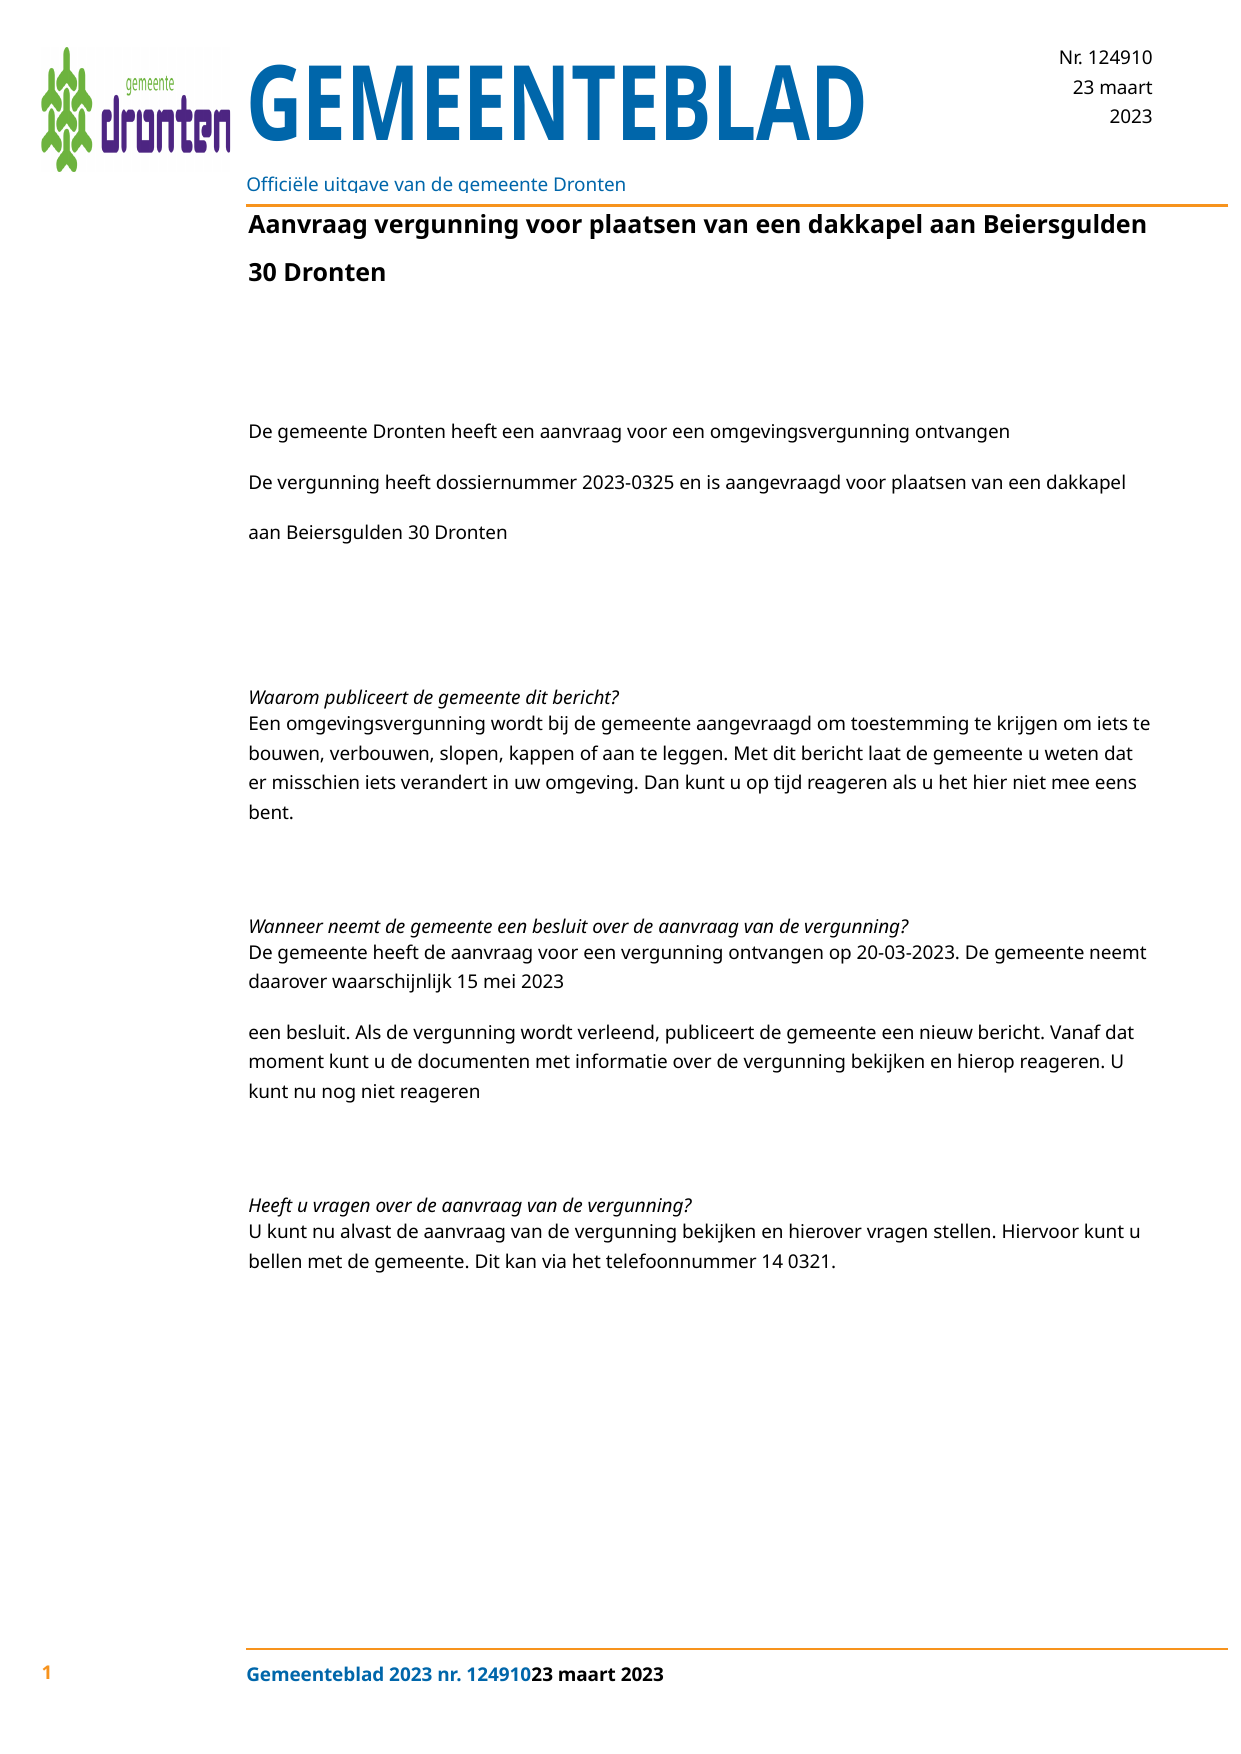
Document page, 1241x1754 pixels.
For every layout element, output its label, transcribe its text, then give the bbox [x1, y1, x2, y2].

text Een omgevingsvergunning wordt bij de gemeente aangevraagd om toestemming te krijgen om iets te bouwen, verbouwen, slopen, kappen of aan te leggen. Met dit bericht laat de gemeente u weten dat er misschien iets verandert in uw omgeving. Dan kunt u op tijd reageren als u het hier niet mee eens bent. [248, 710, 1152, 824]
text Heeft u vragen over de aanvraag van de vergunning? [248, 1192, 1152, 1218]
text Wanneer neemt de gemeente een besluit over de aanvraag van de vergunning? [248, 913, 1152, 939]
text Aanvraag vergunning voor plaatsen van een dakkapel aan Beiersgulden 30 Dronten [248, 207, 1152, 288]
text Waarom publiceert de gemeente dit bericht? [248, 684, 1152, 710]
text een besluit. Als de vergunning wordt verleend, publiceert de gemeente een nieuw bericht. Vanaf dat moment kunt u de documenten met informatie over de vergunning bekijken en hierop reageren. U kunt nu nog niet reageren [248, 1019, 1152, 1104]
text U kunt nu alvast de aanvraag van de vergunning bekijken en hierover vragen stellen. Hiervoor kunt u bellen met de gemeente. Dit kan via het telefoonnummer 14 0321. [248, 1218, 1152, 1273]
text De vergunning heeft dossiernummer 2023-0325 en is aangevraagd voor plaatsen van een dakkapel [248, 469, 1152, 495]
text aan Beiersgulden 30 Dronten [248, 519, 1152, 545]
text De gemeente Dronten heeft een aanvraag voor een omgevingsvergunning ontvangen [248, 419, 1152, 444]
picture [41, 47, 231, 172]
text De gemeente heeft de aanvraag voor een vergunning ontvangen op 20-03-2023. De gemeente neemt daarover waarschijnlijk 15 mei 2023 [248, 939, 1152, 994]
